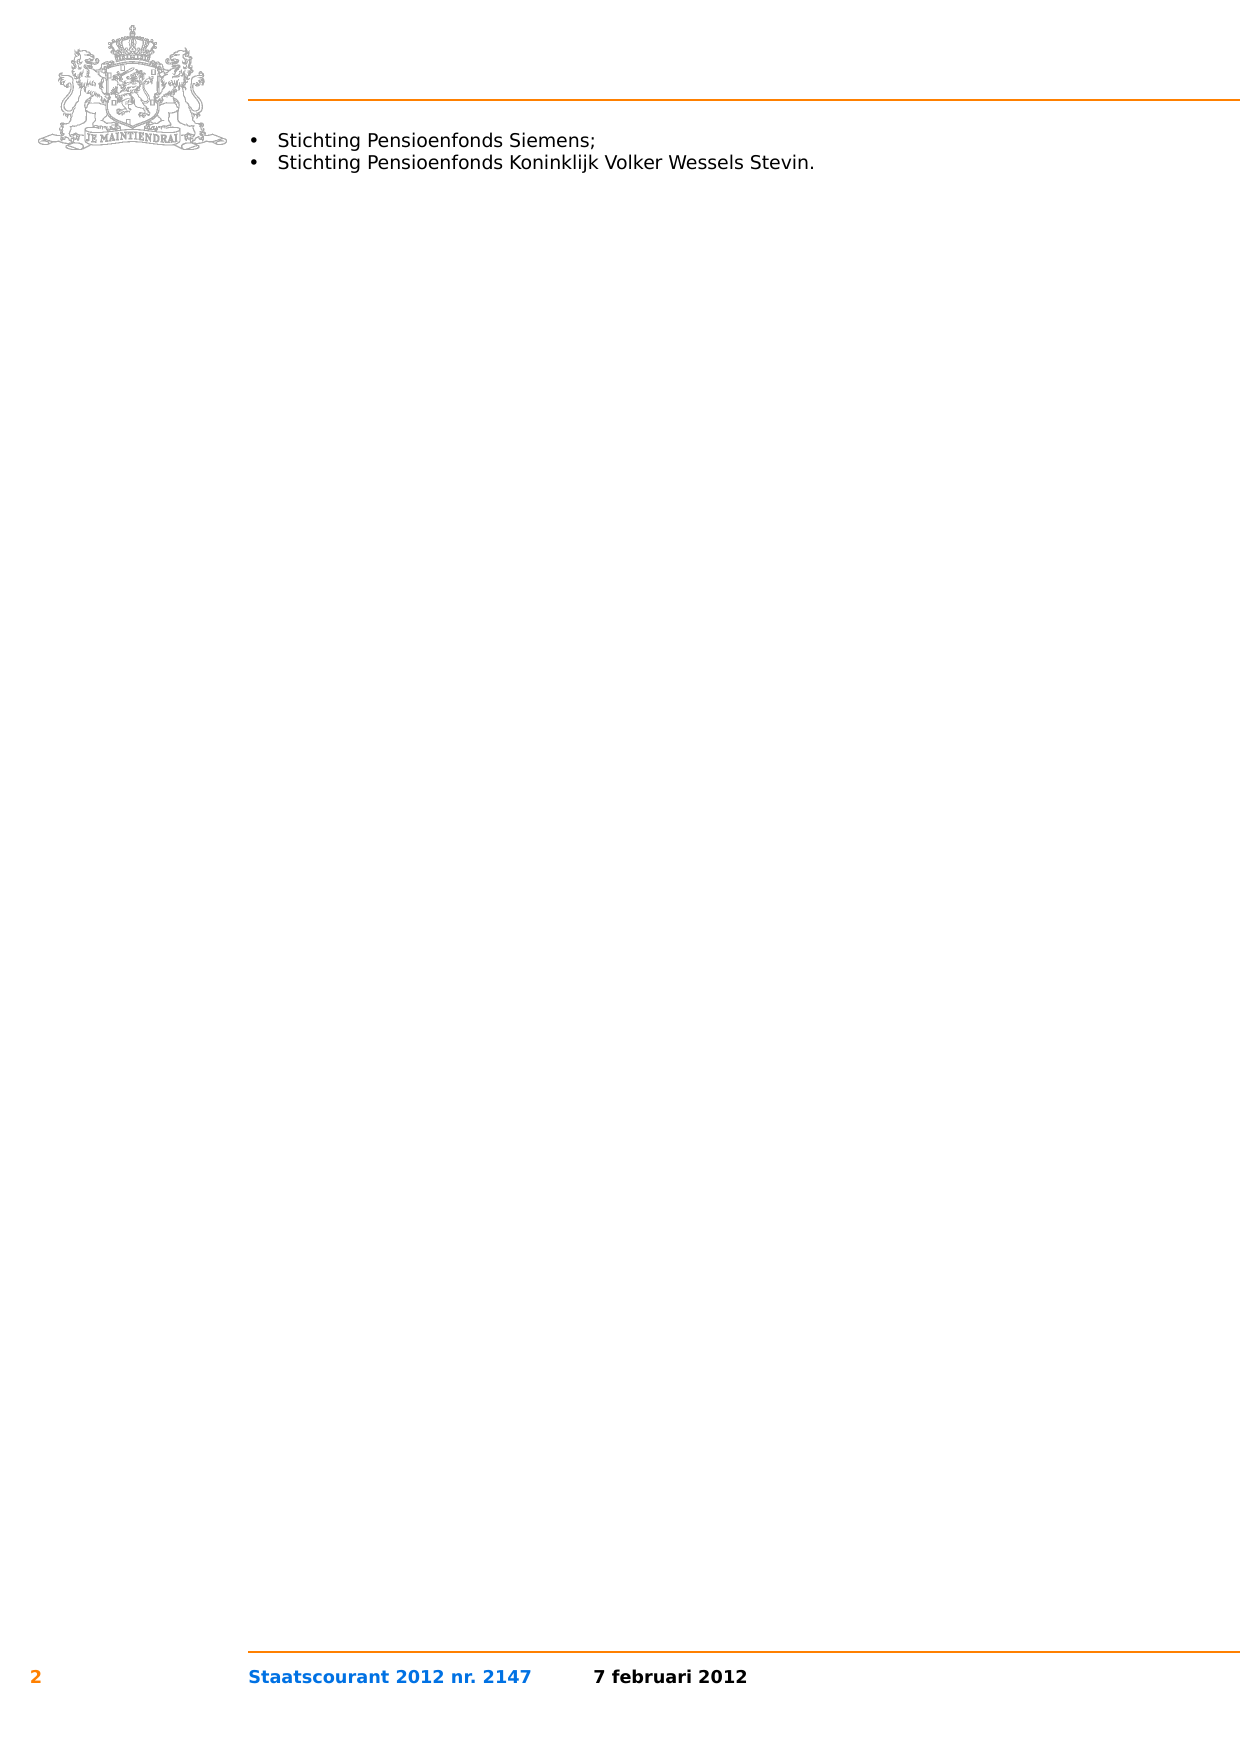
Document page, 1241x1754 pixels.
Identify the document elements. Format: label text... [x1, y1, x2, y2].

text • Stichting Pensioenfonds Koninklijk Volker Wessels Stevin. [248, 152, 1163, 174]
text • Stichting Pensioenfonds Siemens; [248, 130, 1163, 152]
picture [38, 25, 227, 150]
